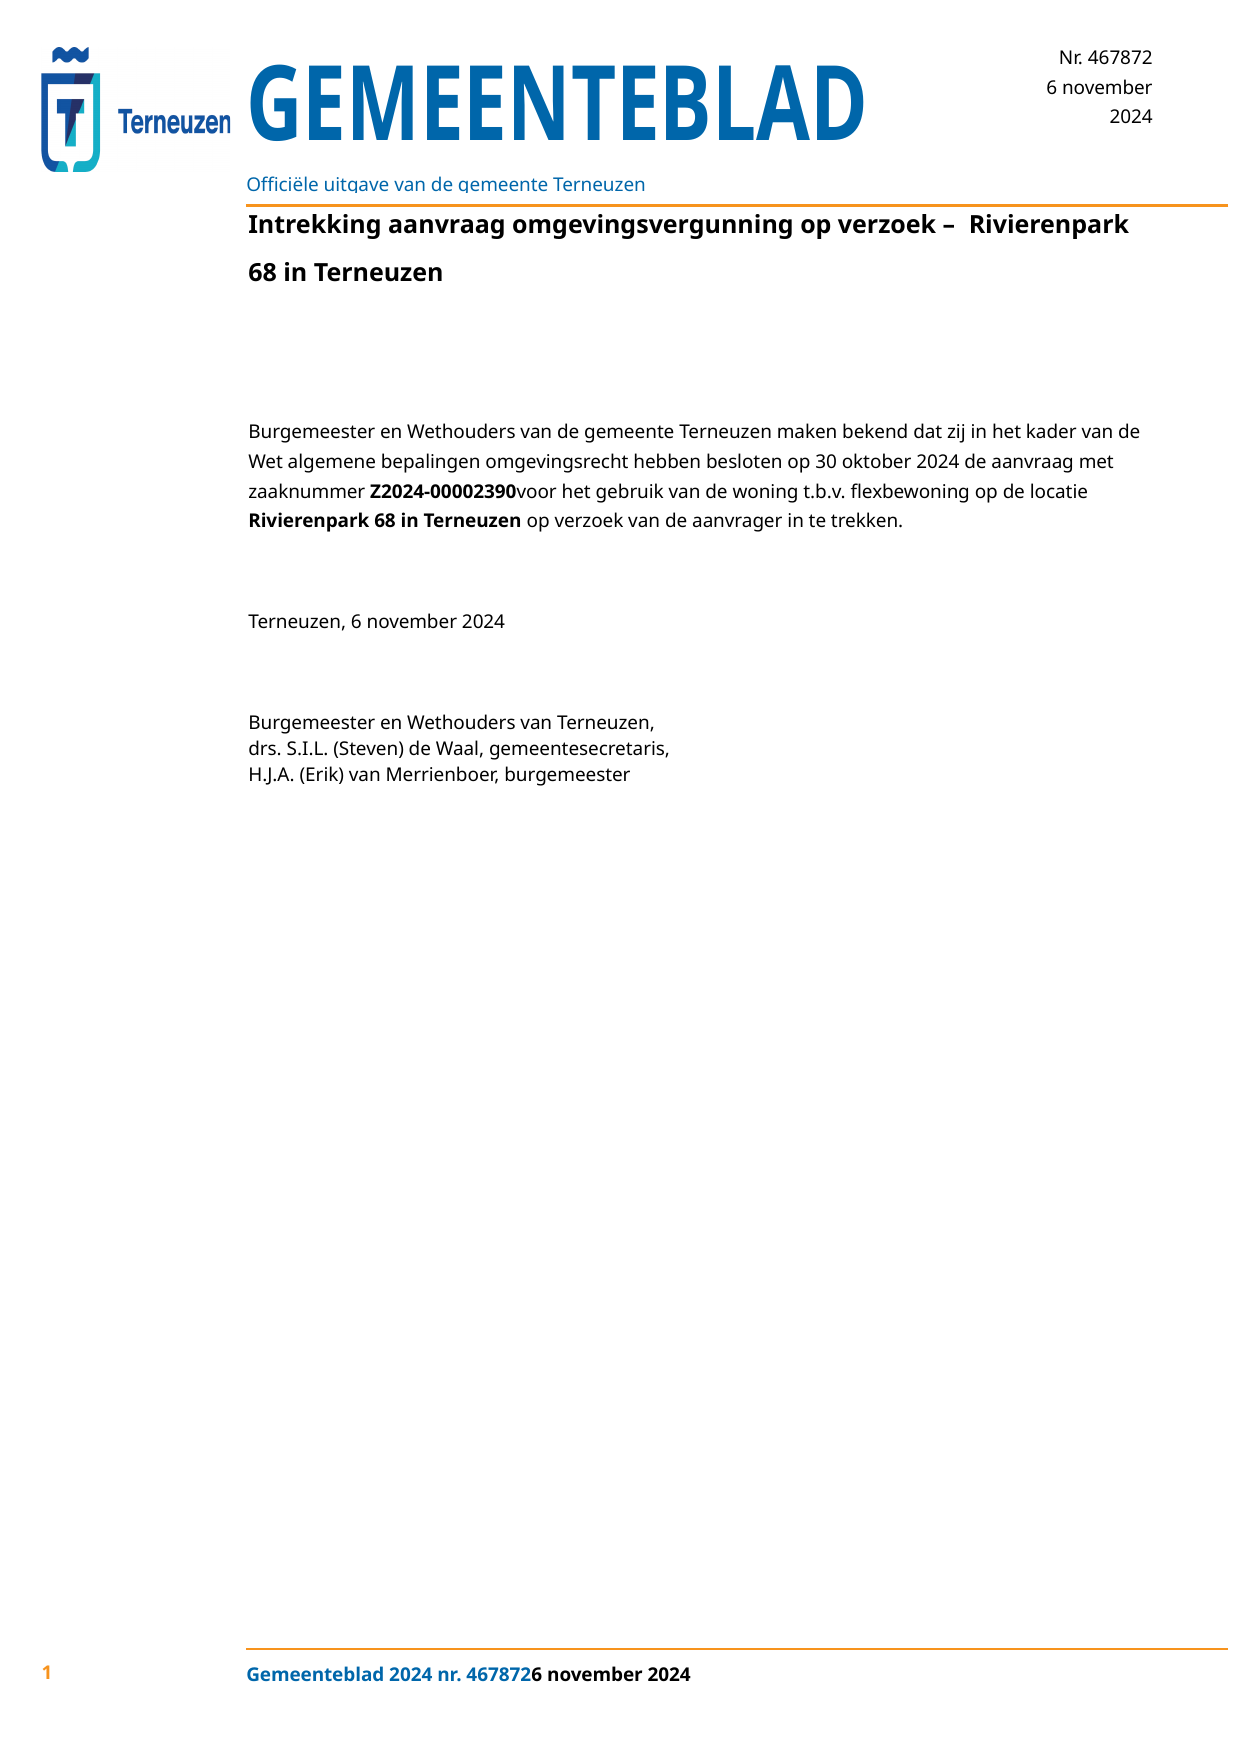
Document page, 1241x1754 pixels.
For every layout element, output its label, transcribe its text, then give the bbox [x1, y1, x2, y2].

text Terneuzen, 6 november 2024 [248, 608, 1152, 634]
text Burgemeester en Wethouders van de gemeente Terneuzen maken bekend dat zij in het kader van de Wet algemene bepalingen omgevingsrecht hebben besloten op 30 oktober 2024 de aanvraag met zaaknummer Z2024-00002390voor het gebruik van de woning t.b.v. flexbewoning op de locatie Rivierenpark 68 in Terneuzen op verzoek van de aanvrager in te trekken. [248, 419, 1152, 533]
text Intrekking aanvraag omgevingsvergunning op verzoek – Rivierenpark 68 in Terneuzen [248, 207, 1152, 288]
table_cell [700, 786, 1152, 812]
table_header Burgemeester en Wethouders van Terneuzen, [248, 709, 1152, 735]
table_cell H.J.A. (Erik) van Merrienboer, burgemeester [248, 761, 1152, 786]
table_cell drs. S.I.L. (Steven) de Waal, gemeentesecretaris, [248, 735, 700, 761]
table_cell [700, 735, 1152, 761]
table_cell [248, 786, 700, 812]
picture [41, 47, 231, 172]
